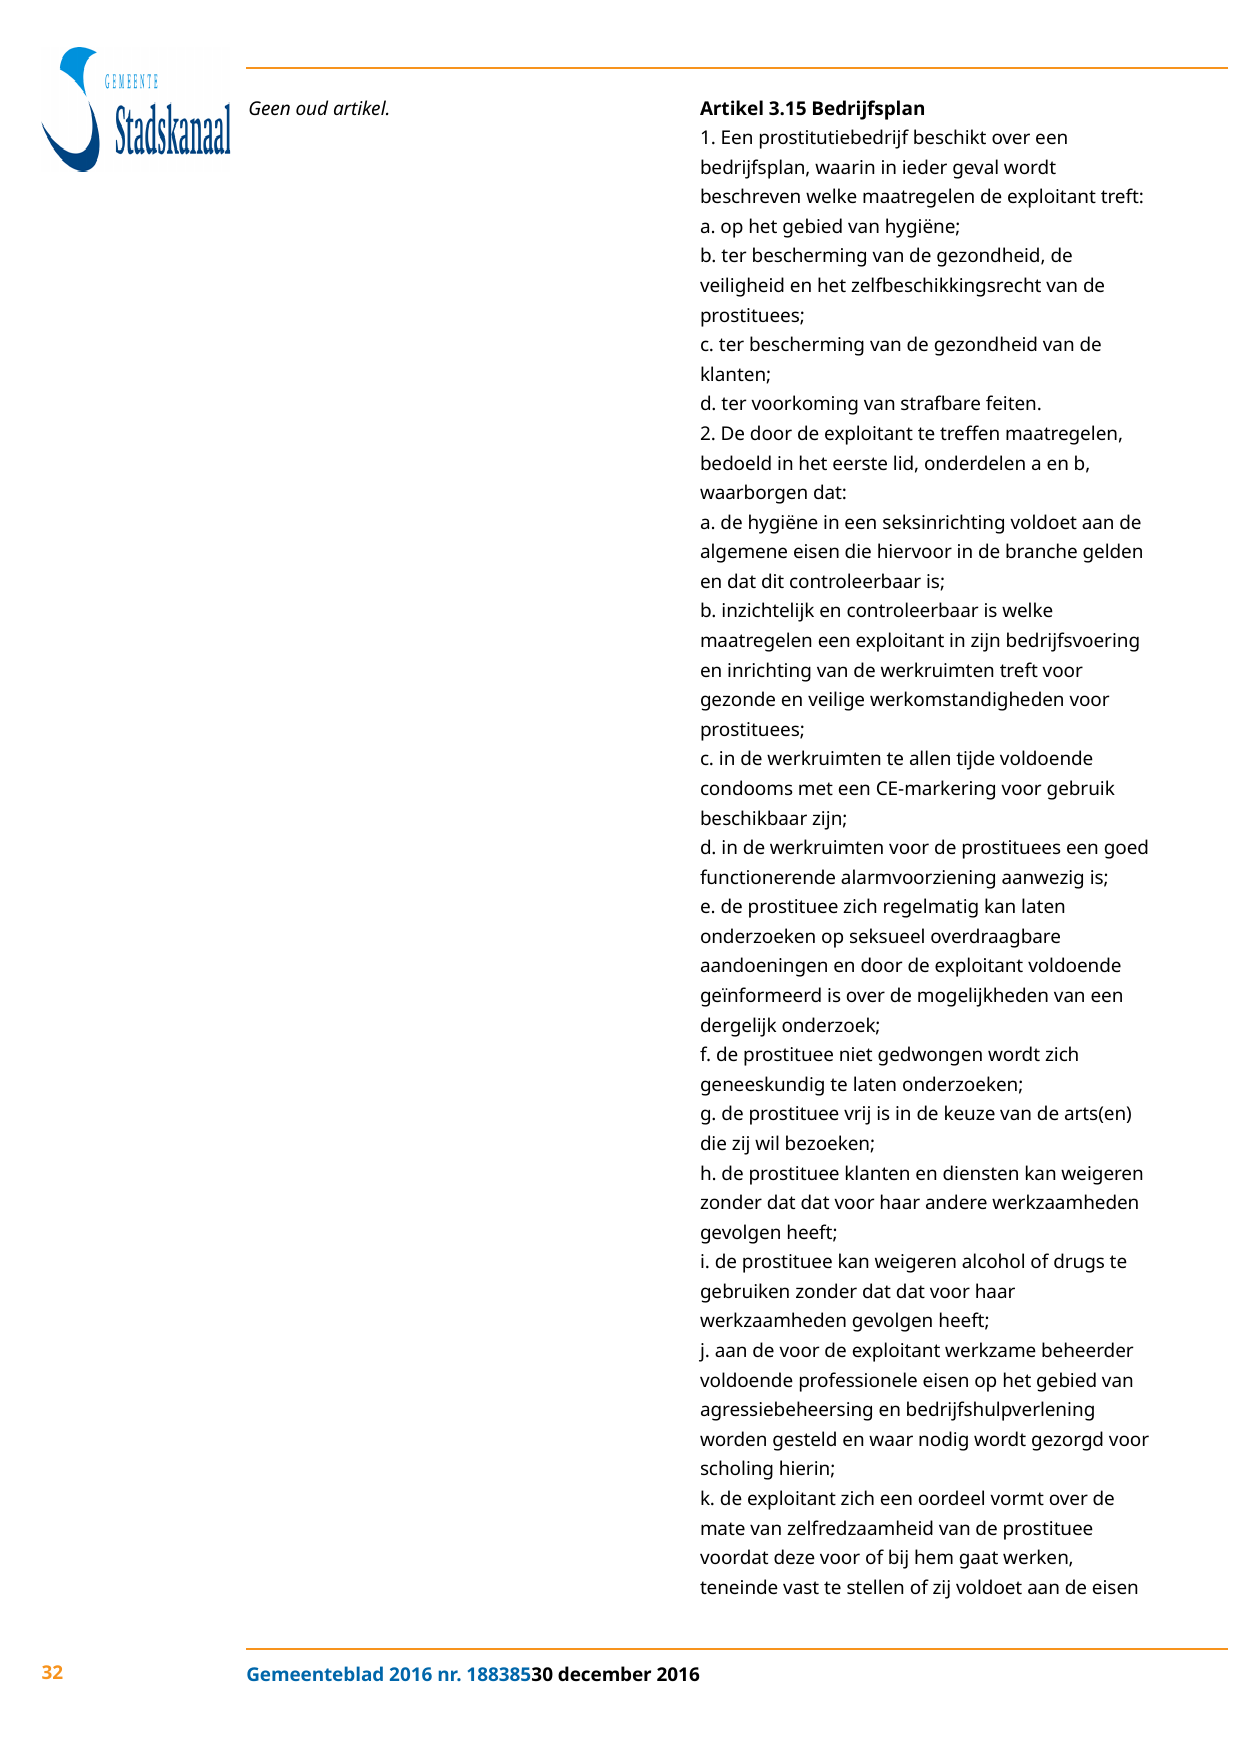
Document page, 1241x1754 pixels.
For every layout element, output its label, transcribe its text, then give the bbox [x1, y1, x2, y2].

table_cell Artikel 3.15 Bedrijfsplan 1. Een prostitutiebedrijf beschikt over een bedrijfsplan, waarin in ieder geval wordt beschreven welke maatregelen de exploitant treft: a. op het gebied van hygiëne; b. ter bescherming van de gezondheid, de veiligheid en het zelfbeschikkingsrecht van de prostituees; c. ter bescherming van de gezondheid van de klanten; d. ter voorkoming van strafbare feiten. 2. De door de exploitant te treffen maatregelen, bedoeld in het eerste lid, onderdelen a en b, waarborgen dat: a. de hygiëne in een seksinrichting voldoet aan de algemene eisen die hiervoor in de branche gelden en dat dit controleerbaar is; b. inzichtelijk en controleerbaar is welke maatregelen een exploitant in zijn bedrijfsvoering en inrichting van de werkruimten treft voor gezonde en veilige werkomstandigheden voor prostituees; c. in de werkruimten te allen tijde voldoende condooms met een CE-markering voor gebruik beschikbaar zijn; d. in de werkruimten voor de prostituees een goed functionerende alarmvoorziening aanwezig is; e. de prostituee zich regelmatig kan laten onderzoeken op seksueel overdraagbare aandoeningen en door de exploitant voldoende geïnformeerd is over de mogelijkheden van een dergelijk onderzoek; f. de prostituee niet gedwongen wordt zich geneeskundig te laten onderzoeken; g. de prostituee vrij is in de keuze van de arts(en) die zij wil bezoeken; h. de prostituee klanten en diensten kan weigeren zonder dat dat voor haar andere werkzaamheden gevolgen heeft; i. de prostituee kan weigeren alcohol of drugs te gebruiken zonder dat dat voor haar werkzaamheden gevolgen heeft; j. aan de voor de exploitant werkzame beheerder voldoende professionele eisen op het gebied van agressiebeheersing en bedrijfshulpverlening worden gesteld en waar nodig wordt gezorgd voor scholing hierin; k. de exploitant zich een oordeel vormt over de mate van zelfredzaamheid van de prostituee voordat deze voor of bij hem gaat werken, teneinde vast te stellen of zij voldoet aan de eisen [700, 95, 1152, 1600]
picture [41, 47, 231, 172]
table_cell Geen oud artikel. [248, 95, 700, 1600]
